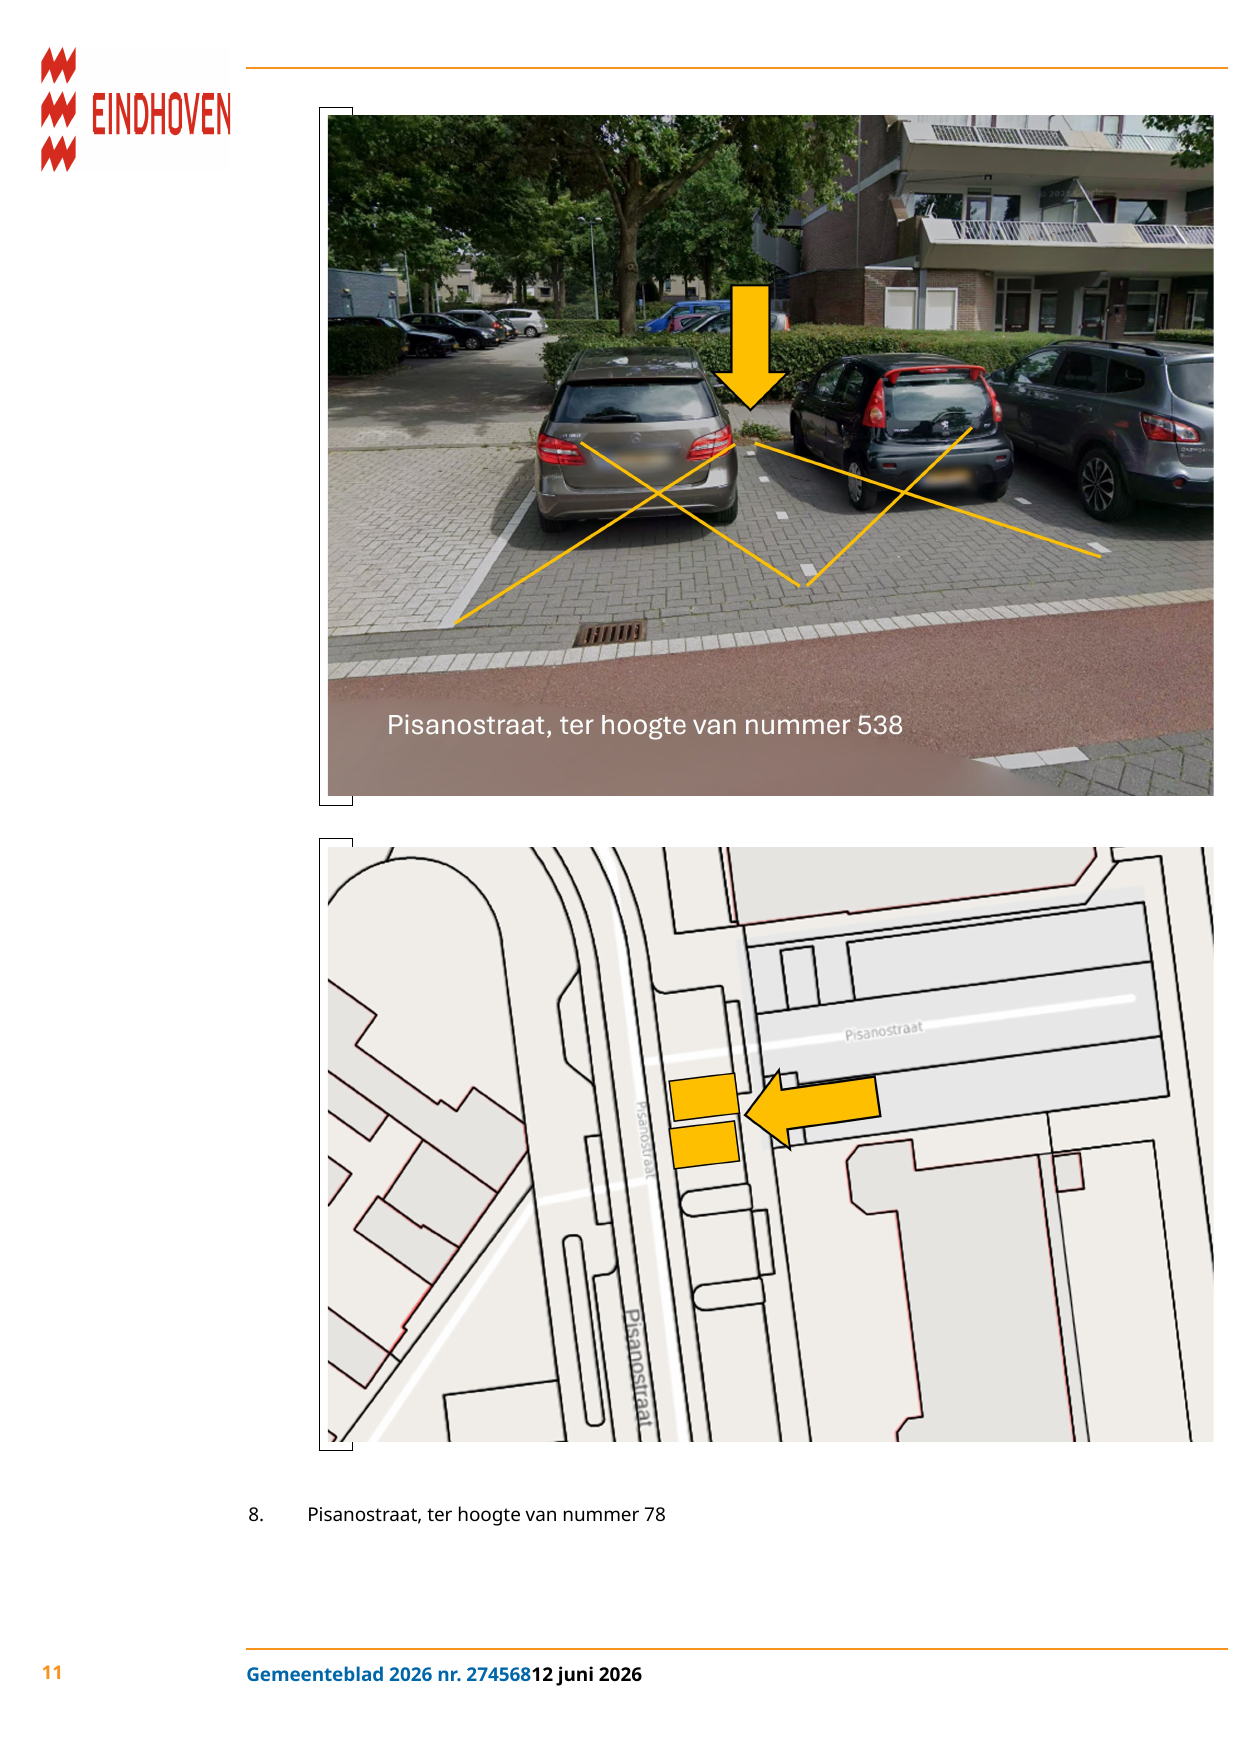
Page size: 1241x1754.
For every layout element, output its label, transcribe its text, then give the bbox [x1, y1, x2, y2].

picture [41, 47, 231, 172]
list Pisanostraat, ter hoogte van nummer 78 [248, 1501, 1152, 1527]
picture [327, 115, 1214, 796]
picture [327, 847, 1214, 1442]
